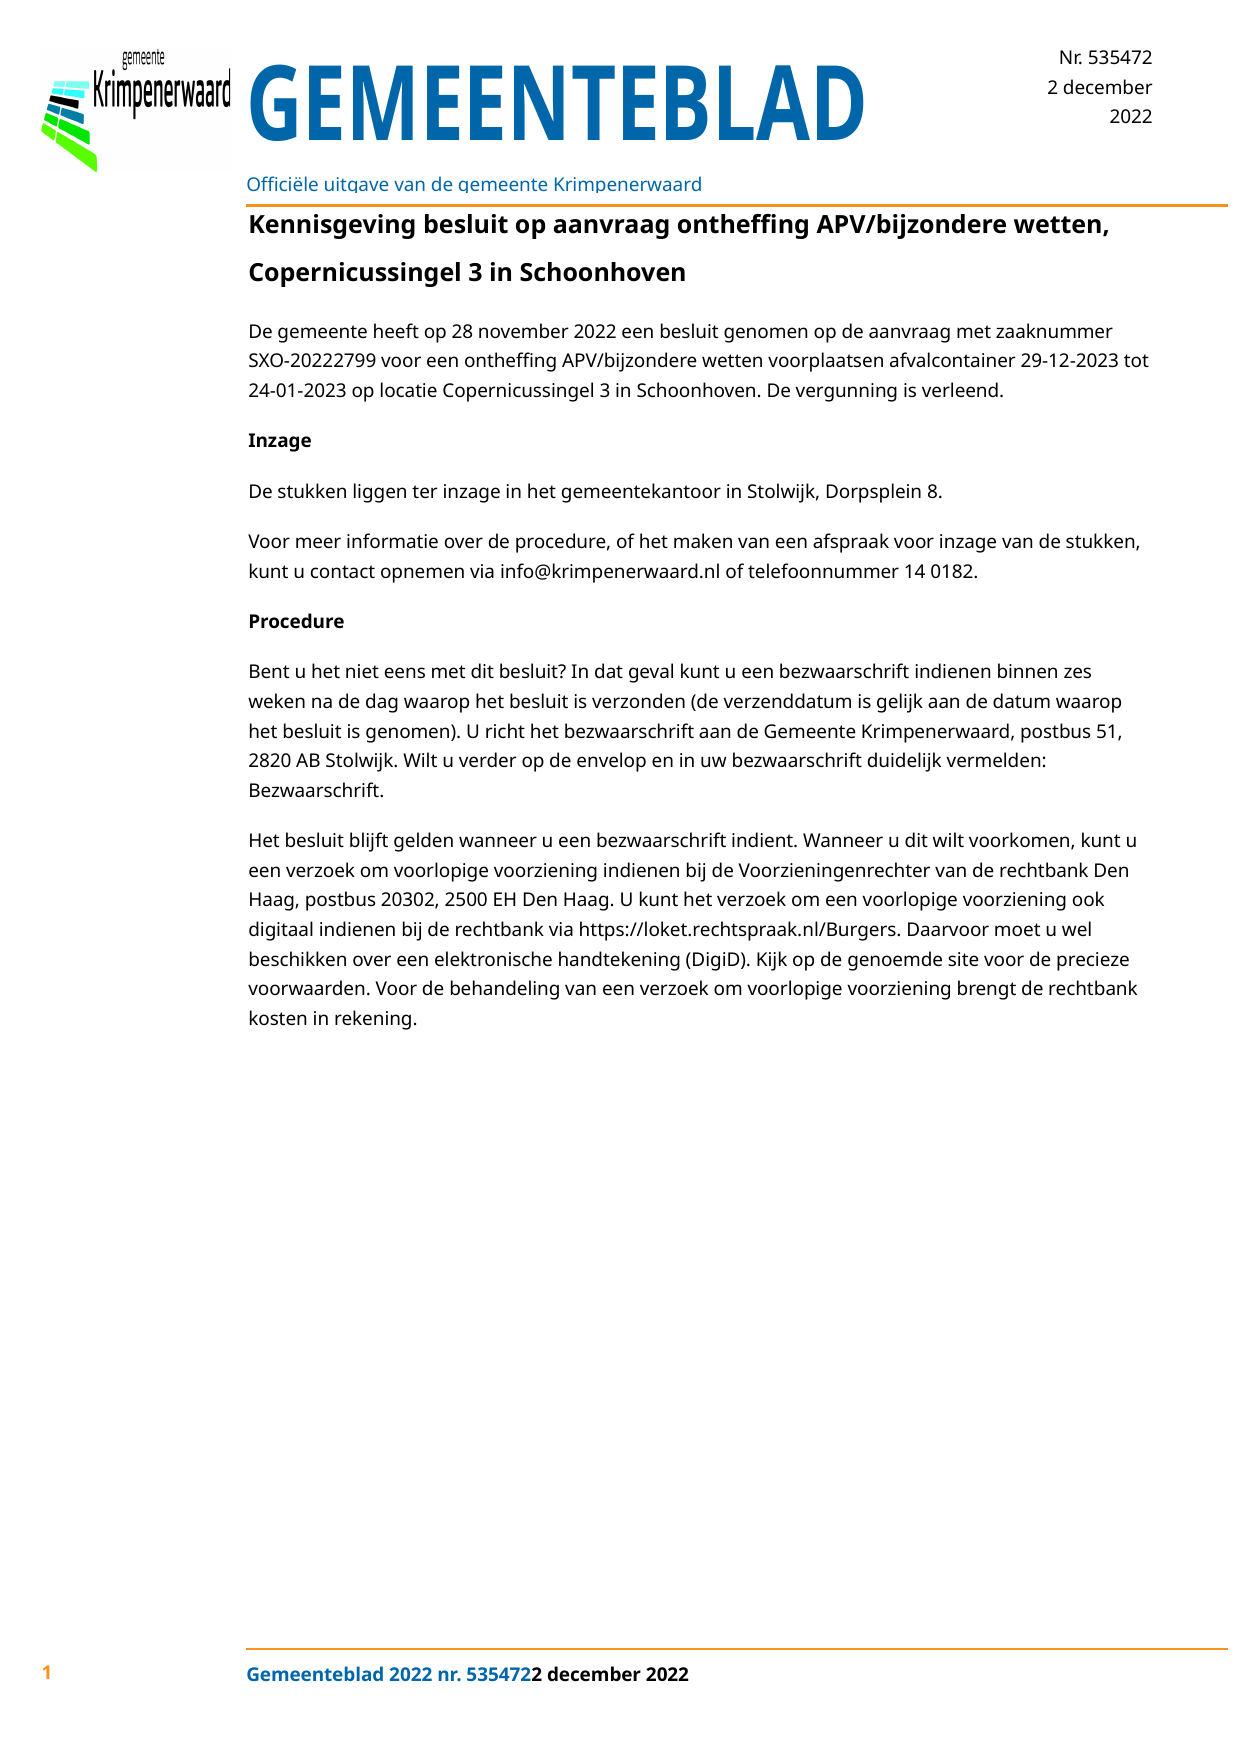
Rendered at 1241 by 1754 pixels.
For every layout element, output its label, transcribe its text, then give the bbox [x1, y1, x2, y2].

text De gemeente heeft op 28 november 2022 een besluit genomen op de aanvraag met zaaknummer SXO-20222799 voor een ontheffing APV/bijzondere wetten voorplaatsen afvalcontainer 29-12-2023 tot 24-01-2023 op locatie Copernicussingel 3 in Schoonhoven. De vergunning is verleend. [248, 318, 1152, 403]
picture [41, 47, 231, 172]
text Kennisgeving besluit op aanvraag ontheffing APV/bijzondere wetten, Copernicussingel 3 in Schoonhoven [248, 207, 1152, 288]
text Het besluit blijft gelden wanneer u een bezwaarschrift indient. Wanneer u dit wilt voorkomen, kunt u een verzoek om voorlopige voorziening indienen bij de Voorzieningenrechter van de rechtbank Den Haag, postbus 20302, 2500 EH Den Haag. U kunt het verzoek om een voorlopige voorziening ook digitaal indienen bij de rechtbank via https://loket.rechtspraak.nl/Burgers. Daarvoor moet u wel beschikken over een elektronische handtekening (DigiD). Kijk op de genoemde site voor de precieze voorwaarden. Voor de behandeling van een verzoek om voorlopige voorziening brengt de rechtbank kosten in rekening. [248, 827, 1152, 1031]
text Procedure [248, 608, 1152, 634]
text Inzage [248, 427, 1152, 453]
text Voor meer informatie over de procedure, of het maken van een afspraak voor inzage van de stukken, kunt u contact opnemen via info@krimpenerwaard.nl of telefoonnummer 14 0182. [248, 528, 1152, 584]
text Bent u het niet eens met dit besluit? In dat geval kunt u een bezwaarschrift indienen binnen zes weken na de dag waarop het besluit is verzonden (de verzenddatum is gelijk aan de datum waarop het besluit is genomen). U richt het bezwaarschrift aan de Gemeente Krimpenerwaard, postbus 51, 2820 AB Stolwijk. Wilt u verder op de envelop en in uw bezwaarschrift duidelijk vermelden: Bezwaarschrift. [248, 659, 1152, 803]
text De stukken liggen ter inzage in het gemeentekantoor in Stolwijk, Dorpsplein 8. [248, 478, 1152, 504]
